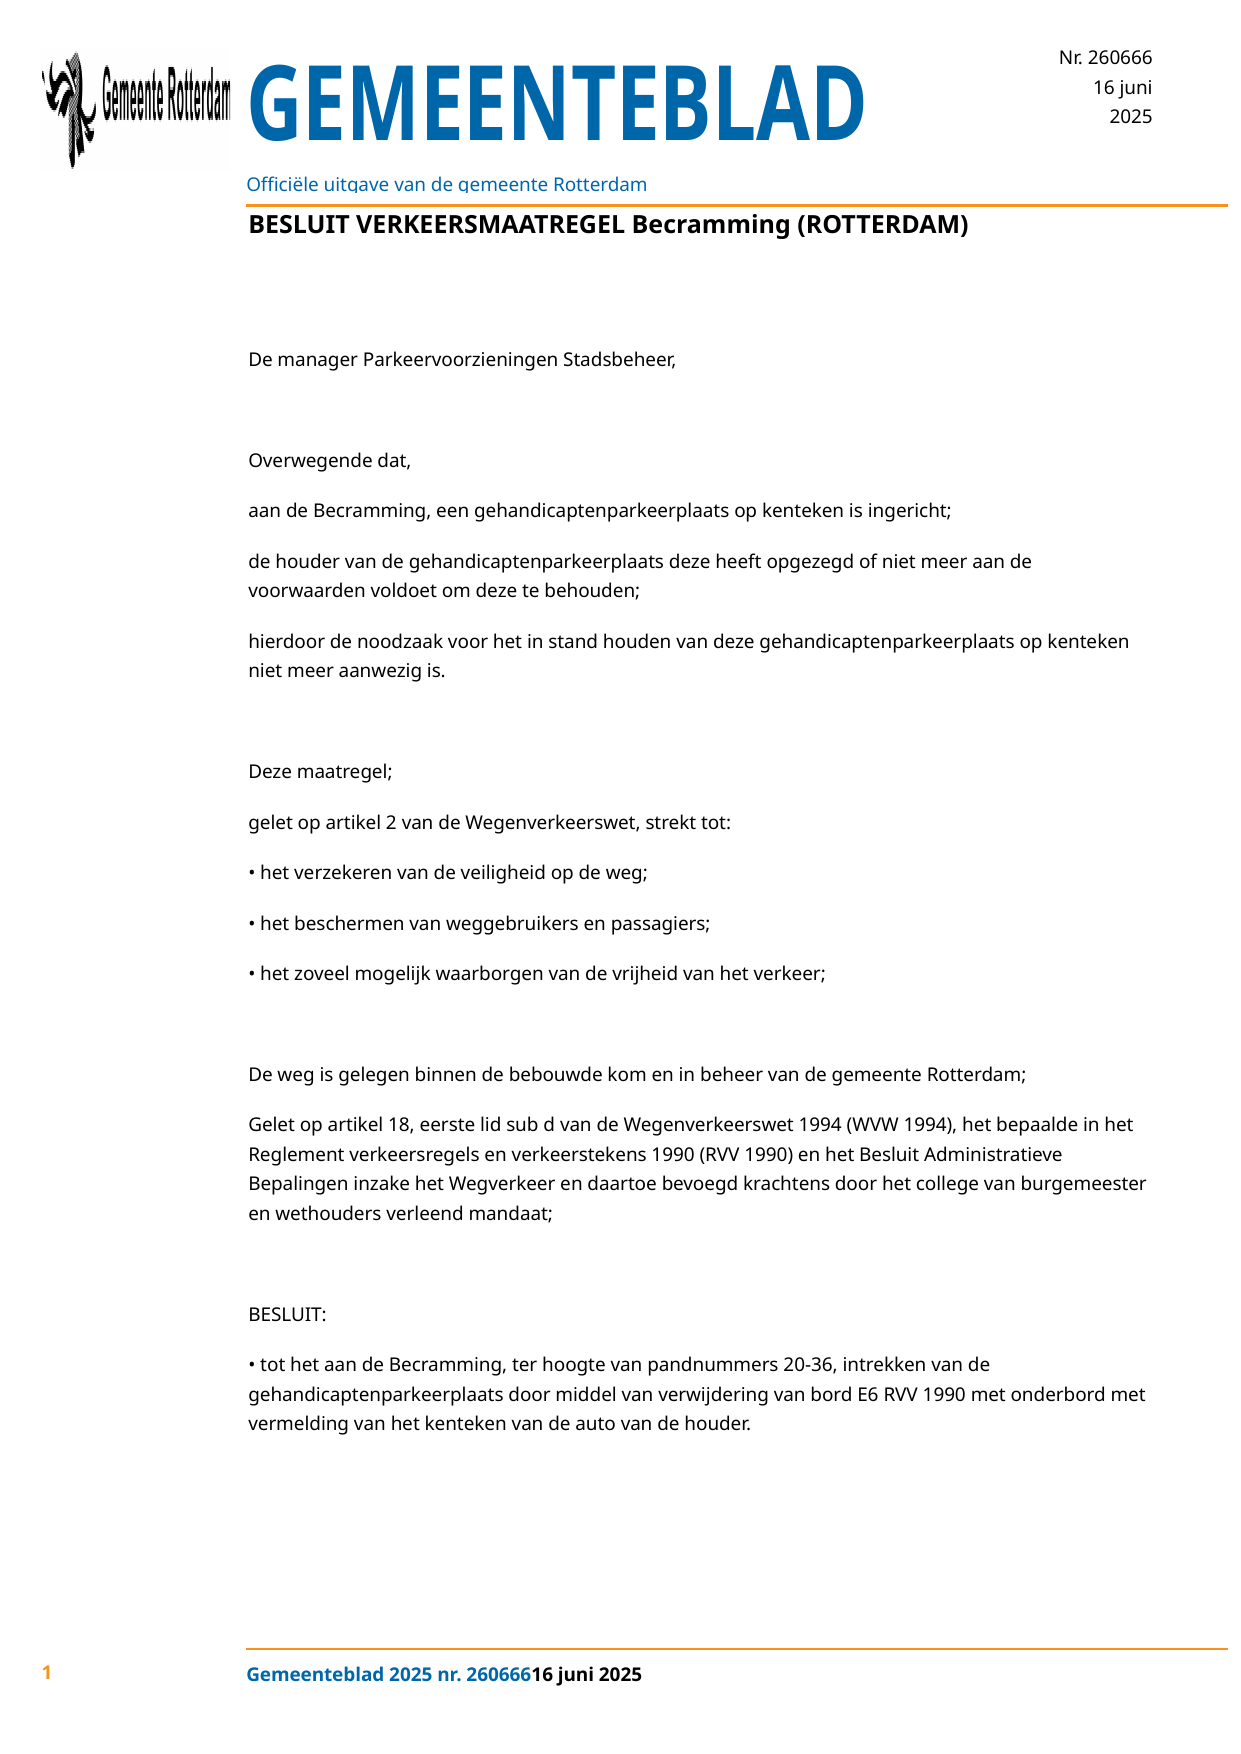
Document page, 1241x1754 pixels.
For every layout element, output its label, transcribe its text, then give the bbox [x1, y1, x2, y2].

text gelet op artikel 2 van de Wegenverkeerswet, strekt tot: [248, 809, 1152, 835]
text Gelet op artikel 18, eerste lid sub d van de Wegenverkeerswet 1994 (WVW 1994), het bepaalde in het Reglement verkeersregels en verkeerstekens 1990 (RVV 1990) en het Besluit Administratieve Bepalingen inzake het Wegverkeer en daartoe bevoegd krachtens door het college van burgemeester en wethouders verleend mandaat; [248, 1111, 1152, 1226]
text • het beschermen van weggebruikers en passagiers; [248, 910, 1152, 936]
text de houder van de gehandicaptenparkeerplaats deze heeft opgezegd of niet meer aan de voorwaarden voldoet om deze te behouden; [248, 548, 1152, 603]
text Deze maatregel; [248, 758, 1152, 784]
text • het verzekeren van de veiligheid op de weg; [248, 859, 1152, 885]
text De manager Parkeervoorzieningen Stadsbeheer, [248, 346, 1152, 372]
text hierdoor de noodzaak voor het in stand houden van deze gehandicaptenparkeerplaats op kenteken niet meer aanwezig is. [248, 628, 1152, 683]
picture [41, 47, 231, 172]
text BESLUIT VERKEERSMAATREGEL Becramming (ROTTERDAM) [248, 207, 1152, 241]
text BESLUIT: [248, 1301, 1152, 1327]
text aan de Becramming, een gehandicaptenparkeerplaats op kenteken is ingericht; [248, 498, 1152, 523]
text De weg is gelegen binnen de bebouwde kom en in beheer van de gemeente Rotterdam; [248, 1061, 1152, 1087]
text • het zoveel mogelijk waarborgen van de vrijheid van het verkeer; [248, 960, 1152, 986]
text • tot het aan de Becramming, ter hoogte van pandnummers 20-36, intrekken van de gehandicaptenparkeerplaats door middel van verwijdering van bord E6 RVV 1990 met onderbord met vermelding van het kenteken van de auto van de houder. [248, 1351, 1152, 1436]
text Overwegende dat, [248, 447, 1152, 473]
